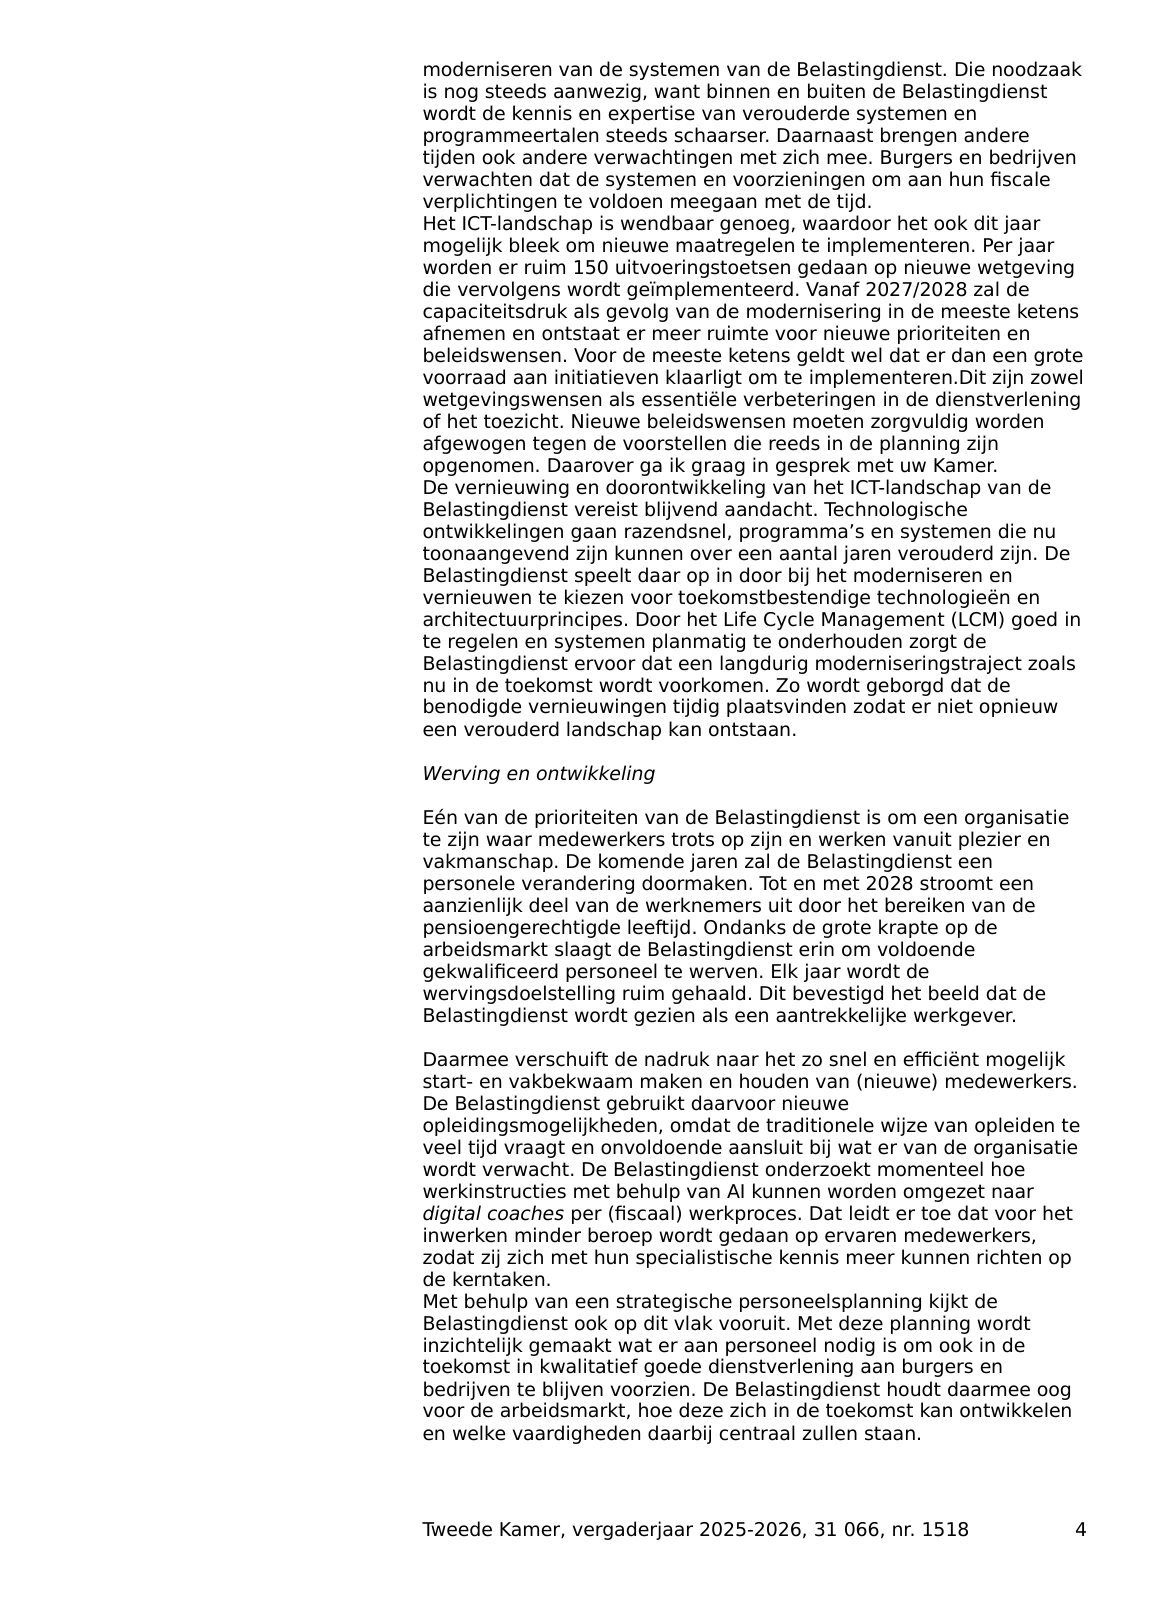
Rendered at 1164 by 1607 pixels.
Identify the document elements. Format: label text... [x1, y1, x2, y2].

text Het ICT-landschap is wendbaar genoeg, waardoor het ook dit jaar mogelijk bleek om nieuwe maatregelen te implementeren. Per jaar worden er ruim 150 uitvoeringstoetsen gedaan op nieuwe wetgeving die vervolgens wordt geïmplementeerd. Vanaf 2027/2028 zal de capaciteitsdruk als gevolg van de modernisering in de meeste ketens afnemen en ontstaat er meer ruimte voor nieuwe prioriteiten en beleidswensen. Voor de meeste ketens geldt wel dat er dan een grote voorraad aan initiatieven klaarligt om te implementeren.Dit zijn zowel wetgevingswensen als essentiële verbeteringen in de dienstverlening of het toezicht. Nieuwe beleidswensen moeten zorgvuldig worden afgewogen tegen de voorstellen die reeds in de planning zijn opgenomen. Daarover ga ik graag in gesprek met uw Kamer. [422, 213, 1087, 477]
text Daarmee verschuift de nadruk naar het zo snel en efficiënt mogelijk start- en vakbekwaam maken en houden van (nieuwe) medewerkers. De Belastingdienst gebruikt daarvoor nieuwe opleidingsmogelijkheden, omdat de traditionele wijze van opleiden te veel tijd vraagt en onvoldoende aansluit bij wat er van de organisatie wordt verwacht. De Belastingdienst onderzoekt momenteel hoe werkinstructies met behulp van AI kunnen worden omgezet naar digital coaches per (fiscaal) werkproces. Dat leidt er toe dat voor het inwerken minder beroep wordt gedaan op ervaren medewerkers, zodat zij zich met hun specialistische kennis meer kunnen richten op de kerntaken. [422, 1049, 1087, 1291]
text moderniseren van de systemen van de Belastingdienst. Die noodzaak is nog steeds aanwezig, want binnen en buiten de Belastingdienst wordt de kennis en expertise van verouderde systemen en programmeertalen steeds schaarser. Daarnaast brengen andere tijden ook andere verwachtingen met zich mee. Burgers en bedrijven verwachten dat de systemen en voorzieningen om aan hun fiscale verplichtingen te voldoen meegaan met de tijd. [422, 59, 1087, 213]
subtitle Werving en ontwikkeling [422, 763, 1087, 784]
text De vernieuwing en doorontwikkeling van het ICT-landschap van de Belastingdienst vereist blijvend aandacht. Technologische ontwikkelingen gaan razendsnel, programma’s en systemen die nu toonaangevend zijn kunnen over een aantal jaren verouderd zijn. De Belastingdienst speelt daar op in door bij het moderniseren en vernieuwen te kiezen voor toekomstbestendige technologieën en architectuurprincipes. Door het Life Cycle Management (LCM) goed in te regelen en systemen planmatig te onderhouden zorgt de Belastingdienst ervoor dat een langdurig moderniseringstraject zoals nu in de toekomst wordt voorkomen. Zo wordt geborgd dat de benodigde vernieuwingen tijdig plaatsvinden zodat er niet opnieuw een verouderd landschap kan ontstaan. [422, 477, 1087, 740]
text Met behulp van een strategische personeelsplanning kijkt de Belastingdienst ook op dit vlak vooruit. Met deze planning wordt inzichtelijk gemaakt wat er aan personeel nodig is om ook in de toekomst in kwalitatief goede dienstverlening aan burgers en bedrijven te blijven voorzien. De Belastingdienst houdt daarmee oog voor de arbeidsmarkt, hoe deze zich in de toekomst kan ontwikkelen en welke vaardigheden daarbij centraal zullen staan. [422, 1291, 1087, 1444]
text Eén van de prioriteiten van de Belastingdienst is om een organisatie te zijn waar medewerkers trots op zijn en werken vanuit plezier en vakmanschap. De komende jaren zal de Belastingdienst een personele verandering doormaken. Tot en met 2028 stroomt een aanzienlijk deel van de werknemers uit door het bereiken van de pensioengerechtigde leeftijd. Ondanks de grote krapte op de arbeidsmarkt slaagt de Belastingdienst erin om voldoende gekwalificeerd personeel te werven. Elk jaar wordt de wervingsdoelstelling ruim gehaald. Dit bevestigd het beeld dat de Belastingdienst wordt gezien als een aantrekkelijke werkgever. [422, 807, 1087, 1027]
